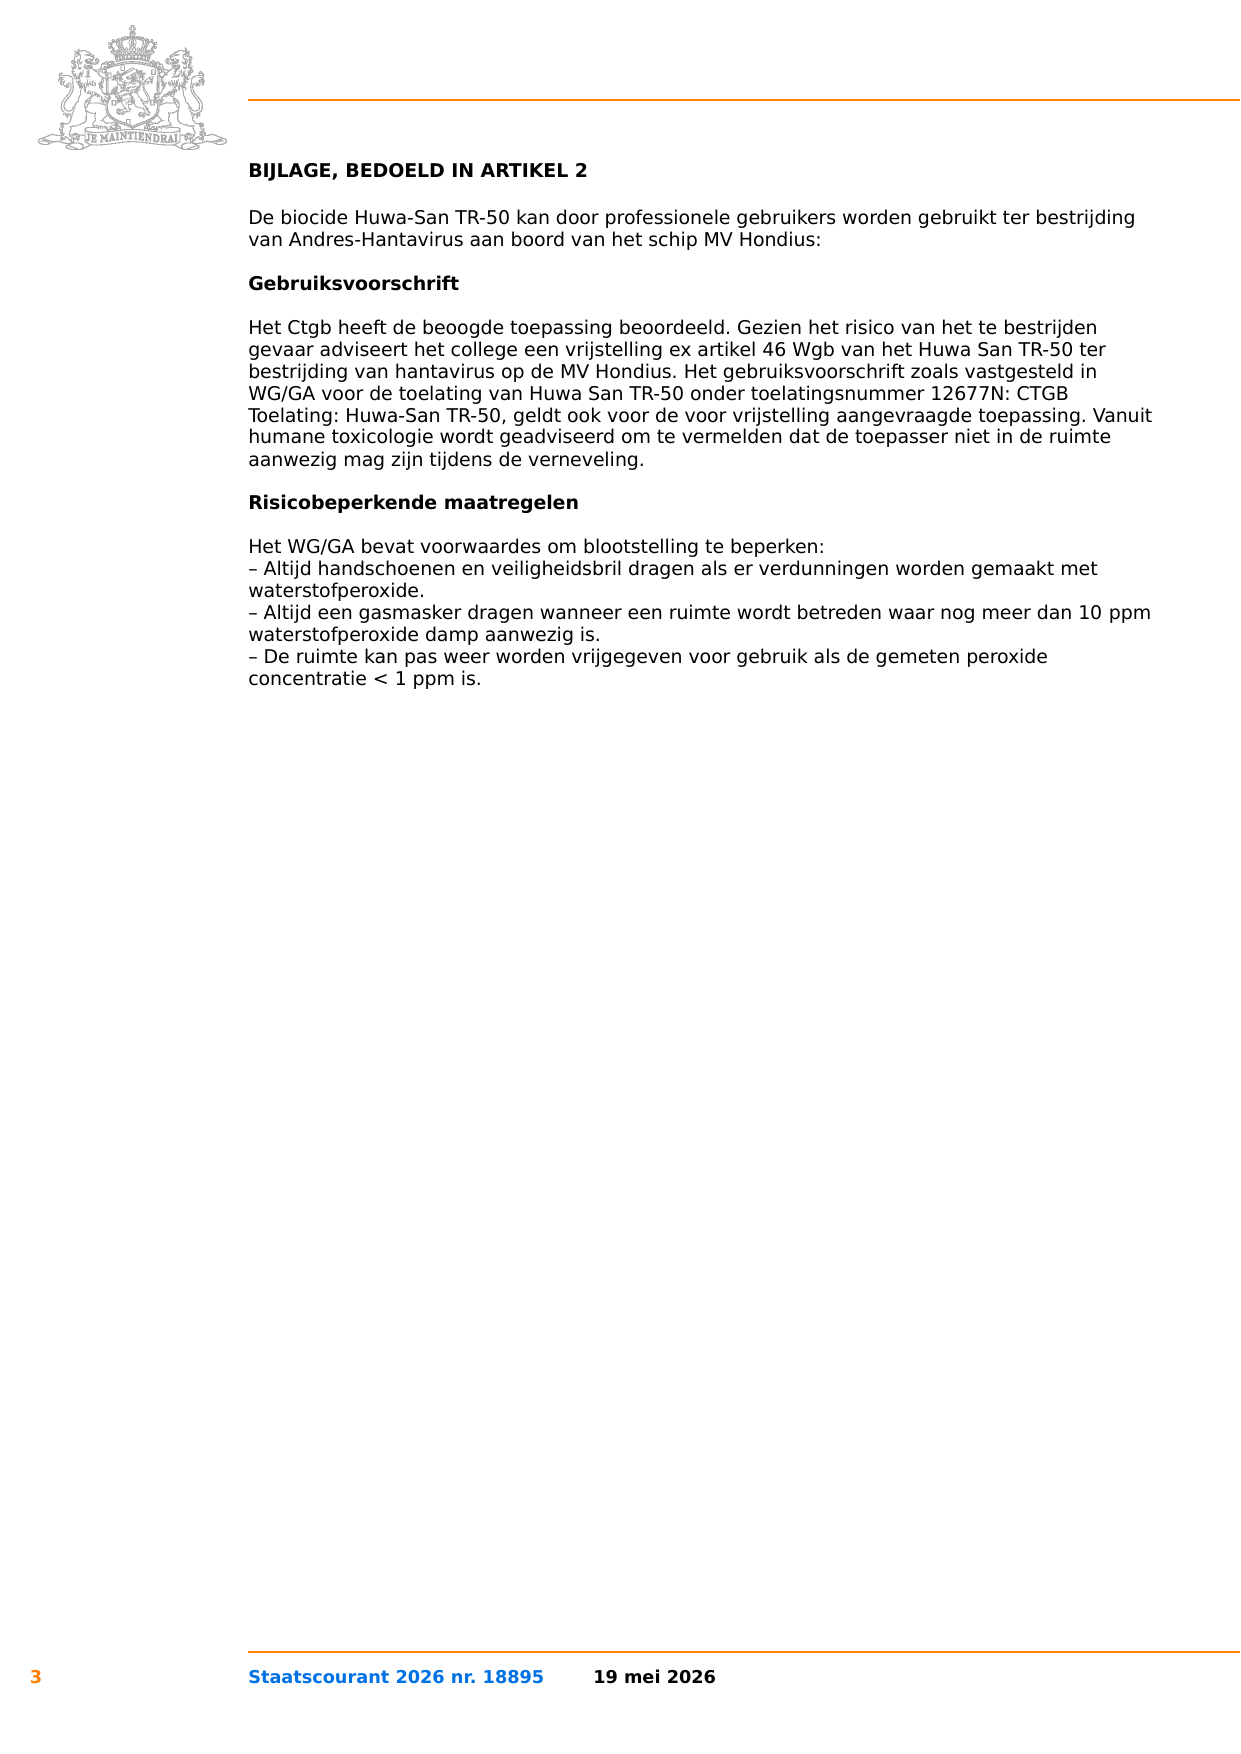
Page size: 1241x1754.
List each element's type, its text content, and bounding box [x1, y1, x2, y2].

text De biocide Huwa-San TR-50 kan door professionele gebruikers worden gebruikt ter bestrijding van Andres-Hantavirus aan boord van het schip MV Hondius: [248, 207, 1163, 251]
subtitle BIJLAGE, BEDOELD IN ARTIKEL 2 [248, 160, 1163, 182]
subtitle Gebruiksvoorschrift [248, 273, 1163, 295]
text – De ruimte kan pas weer worden vrijgegeven voor gebruik als de gemeten peroxide concentratie < 1 ppm is. [248, 646, 1163, 690]
text Het Ctgb heeft de beoogde toepassing beoordeeld. Gezien het risico van het te bestrijden gevaar adviseert het college een vrijstelling ex artikel 46 Wgb van het Huwa San TR-50 ter bestrijding van hantavirus op de MV Hondius. Het gebruiksvoorschrift zoals vastgesteld in WG/GA voor de toelating van Huwa San TR-50 onder toelatingsnummer 12677N: CTGB Toelating: Huwa-San TR-50, geldt ook voor de voor vrijstelling aangevraagde toepassing. Vanuit humane toxicologie wordt geadviseerd om te vermelden dat de toepasser niet in de ruimte aanwezig mag zijn tijdens de verneveling. [248, 317, 1163, 470]
text – Altijd een gasmasker dragen wanneer een ruimte wordt betreden waar nog meer dan 10 ppm waterstofperoxide damp aanwezig is. [248, 602, 1163, 646]
text – Altijd handschoenen en veiligheidsbril dragen als er verdunningen worden gemaakt met waterstofperoxide. [248, 558, 1163, 602]
picture [38, 25, 227, 150]
text Het WG/GA bevat voorwaardes om blootstelling te beperken: [248, 536, 1163, 558]
subtitle Risicobeperkende maatregelen [248, 492, 1163, 514]
